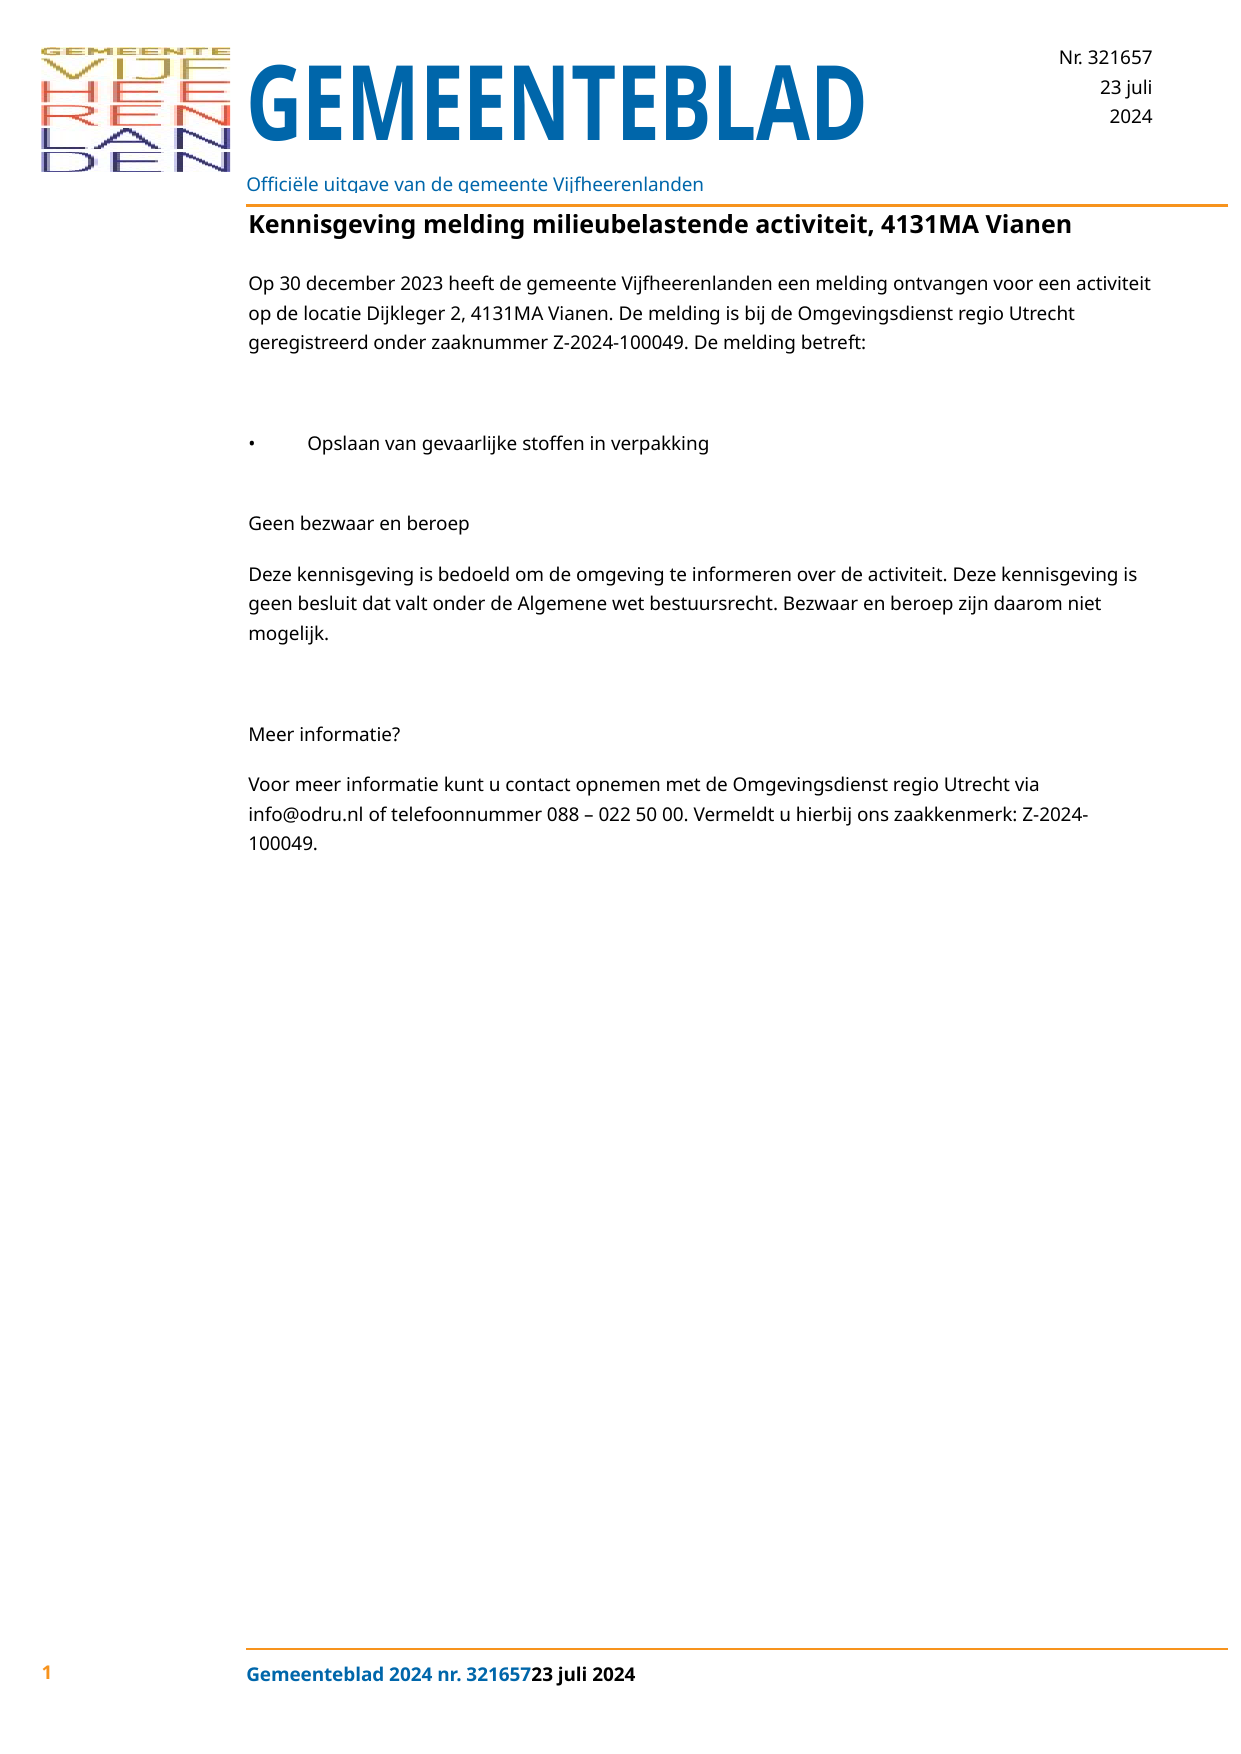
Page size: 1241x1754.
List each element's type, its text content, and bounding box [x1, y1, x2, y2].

text Kennisgeving melding milieubelastende activiteit, 4131MA Vianen [248, 207, 1152, 241]
text Geen bezwaar en beroep [248, 510, 1152, 536]
text Meer informatie? [248, 721, 1152, 746]
text Deze kennisgeving is bedoeld om de omgeving te informeren over de activiteit. Deze kennisgeving is geen besluit dat valt onder de Algemene wet bestuursrecht. Bezwaar en beroep zijn daarom niet mogelijk. [248, 561, 1152, 646]
picture [41, 47, 231, 172]
text Voor meer informatie kunt u contact opnemen met de Omgevingsdienst regio Utrecht via info@odru.nl of telefoonnummer 088 – 022 50 00. Vermeldt u hierbij ons zaakkenmerk: Z-2024-100049. [248, 771, 1152, 856]
text Op 30 december 2023 heeft de gemeente Vijfheerenlanden een melding ontvangen voor een activiteit op de locatie Dijkleger 2, 4131MA Vianen. De melding is bij de Omgevingsdienst regio Utrecht geregistreerd onder zaaknummer Z-2024-100049. De melding betreft: [248, 270, 1152, 355]
list Opslaan van gevaarlijke stoffen in verpakking [248, 430, 1152, 456]
